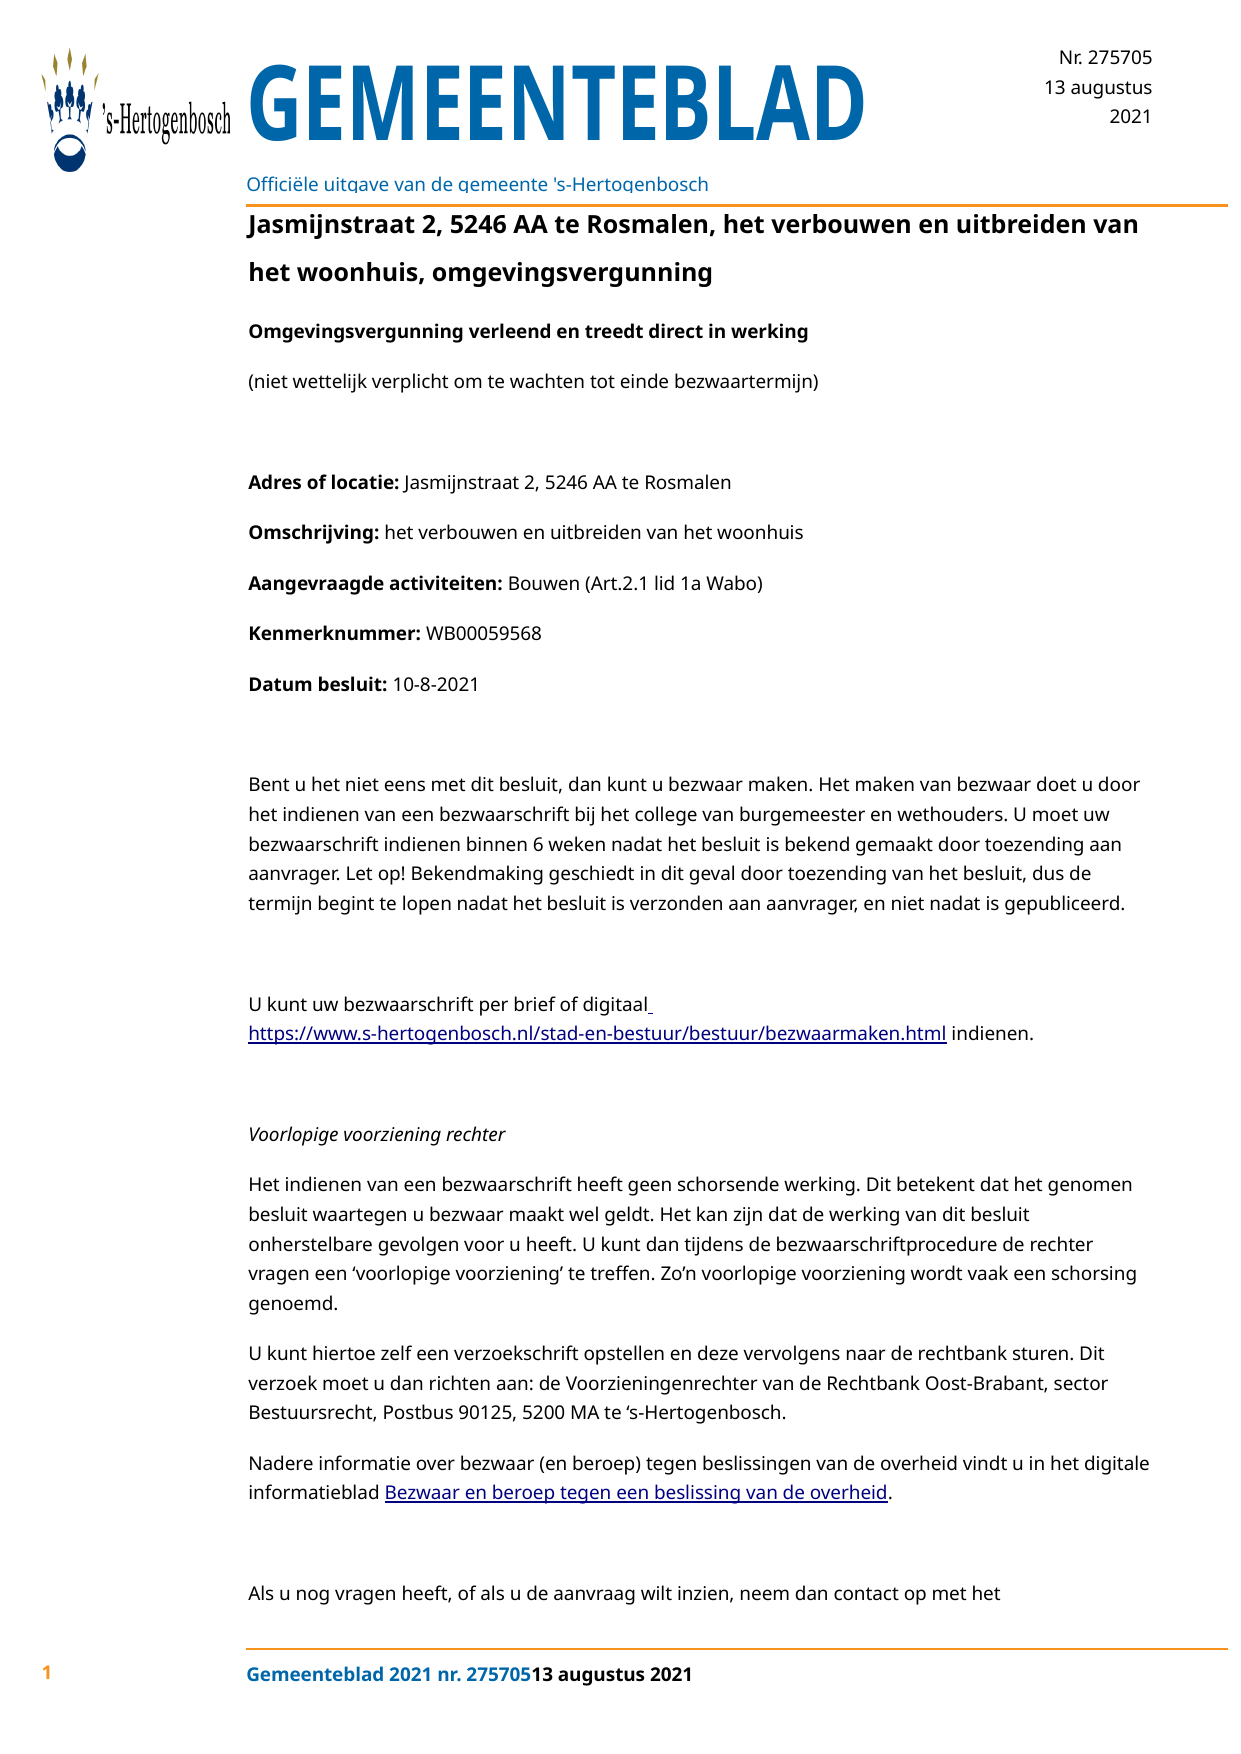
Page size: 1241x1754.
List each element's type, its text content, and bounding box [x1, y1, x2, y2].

text U kunt uw bezwaarschrift per brief of digitaal https://www.s-hertogenbosch.nl/stad-en-bestuur/bestuur/bezwaarmaken.html indienen. [248, 991, 1152, 1046]
text Bent u het niet eens met dit besluit, dan kunt u bezwaar maken. Het maken van bezwaar doet u door het indienen van een bezwaarschrift bij het college van burgemeester en wethouders. U moet uw bezwaarschrift indienen binnen 6 weken nadat het besluit is bekend gemaakt door toezending aan aanvrager. Let op! Bekendmaking geschiedt in dit geval door toezending van het besluit, dus de termijn begint te lopen nadat het besluit is verzonden aan aanvrager, en niet nadat is gepubliceerd. [248, 772, 1152, 916]
text Het indienen van een bezwaarschrift heeft geen schorsende werking. Dit betekent dat het genomen besluit waartegen u bezwaar maakt wel geldt. Het kan zijn dat de werking van dit besluit onherstelbare gevolgen voor u heeft. U kunt dan tijdens de bezwaarschriftprocedure de rechter vragen een ‘voorlopige voorziening’ te treffen. Zo’n voorlopige voorziening wordt vaak een schorsing genoemd. [248, 1172, 1152, 1316]
picture [41, 47, 231, 172]
text Kenmerknummer: WB00059568 [248, 620, 1152, 646]
text Datum besluit: 10-8-2021 [248, 671, 1152, 697]
text Nadere informatie over bezwaar (en beroep) tegen beslissingen van de overheid vindt u in het digitale informatieblad Bezwaar en beroep tegen een beslissing van de overheid. [248, 1450, 1152, 1505]
text Jasmijnstraat 2, 5246 AA te Rosmalen, het verbouwen en uitbreiden van het woonhuis, omgevingsvergunning [248, 207, 1152, 288]
text Omgevingsvergunning verleend en treedt direct in werking [248, 318, 1152, 344]
text U kunt hiertoe zelf een verzoekschrift opstellen en deze vervolgens naar de rechtbank sturen. Dit verzoek moet u dan richten aan: de Voorzieningenrechter van de Rechtbank Oost-Brabant, sector Bestuursrecht, Postbus 90125, 5200 MA te ‘s-Hertogenbosch. [248, 1340, 1152, 1425]
text Omschrijving: het verbouwen en uitbreiden van het woonhuis [248, 519, 1152, 545]
text Als u nog vragen heeft, of als u de aanvraag wilt inzien, neem dan contact op met het [248, 1580, 1152, 1606]
text (niet wettelijk verplicht om te wachten tot einde bezwaartermijn) [248, 368, 1152, 394]
text Adres of locatie: Jasmijnstraat 2, 5246 AA te Rosmalen [248, 469, 1152, 495]
text Voorlopige voorziening rechter [248, 1121, 1152, 1147]
text Aangevraagde activiteiten: Bouwen (Art.2.1 lid 1a Wabo) [248, 570, 1152, 596]
